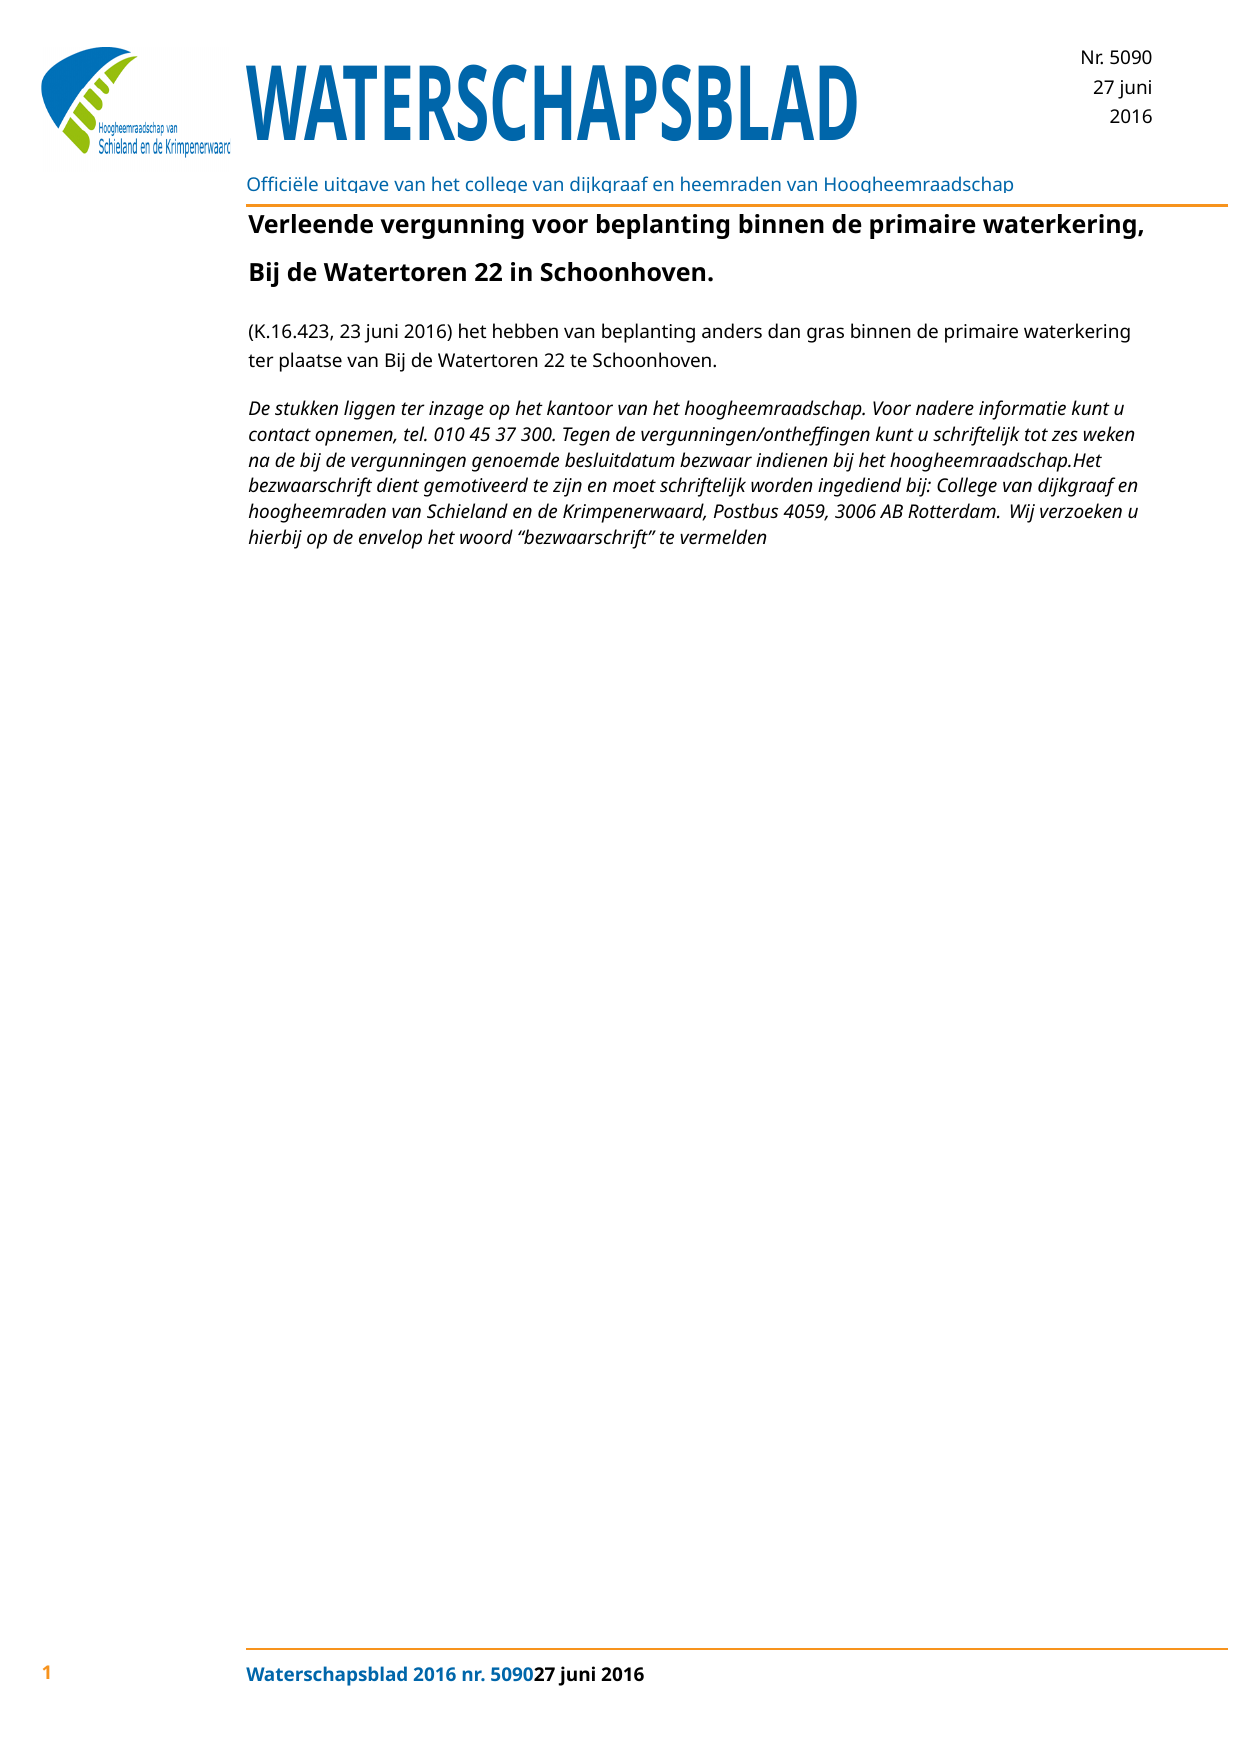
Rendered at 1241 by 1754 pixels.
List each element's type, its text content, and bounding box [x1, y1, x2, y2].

text De stukken liggen ter inzage op het kantoor van het hoogheemraadschap. Voor nadere informatie kunt u contact opnemen, tel. 010 45 37 300. Tegen de vergunningen/ontheffingen kunt u schriftelijk tot zes weken na de bij de vergunningen genoemde besluitdatum bezwaar indienen bij het hoogheemraadschap.Het bezwaarschrift dient gemotiveerd te zijn en moet schriftelijk worden ingediend bij: College van dijkgraaf en hoogheemraden van Schieland en de Krimpenerwaard, Postbus 4059, 3006 AB Rotterdam. Wij verzoeken u hierbij op de envelop het woord “bezwaarschrift” te vermelden [248, 395, 1152, 550]
picture [41, 47, 231, 172]
text (K.16.423, 23 juni 2016) het hebben van beplanting anders dan gras binnen de primaire waterkering ter plaatse van Bij de Watertoren 22 te Schoonhoven. [248, 318, 1152, 373]
text Verleende vergunning voor beplanting binnen de primaire waterkering, Bij de Watertoren 22 in Schoonhoven. [248, 207, 1152, 288]
